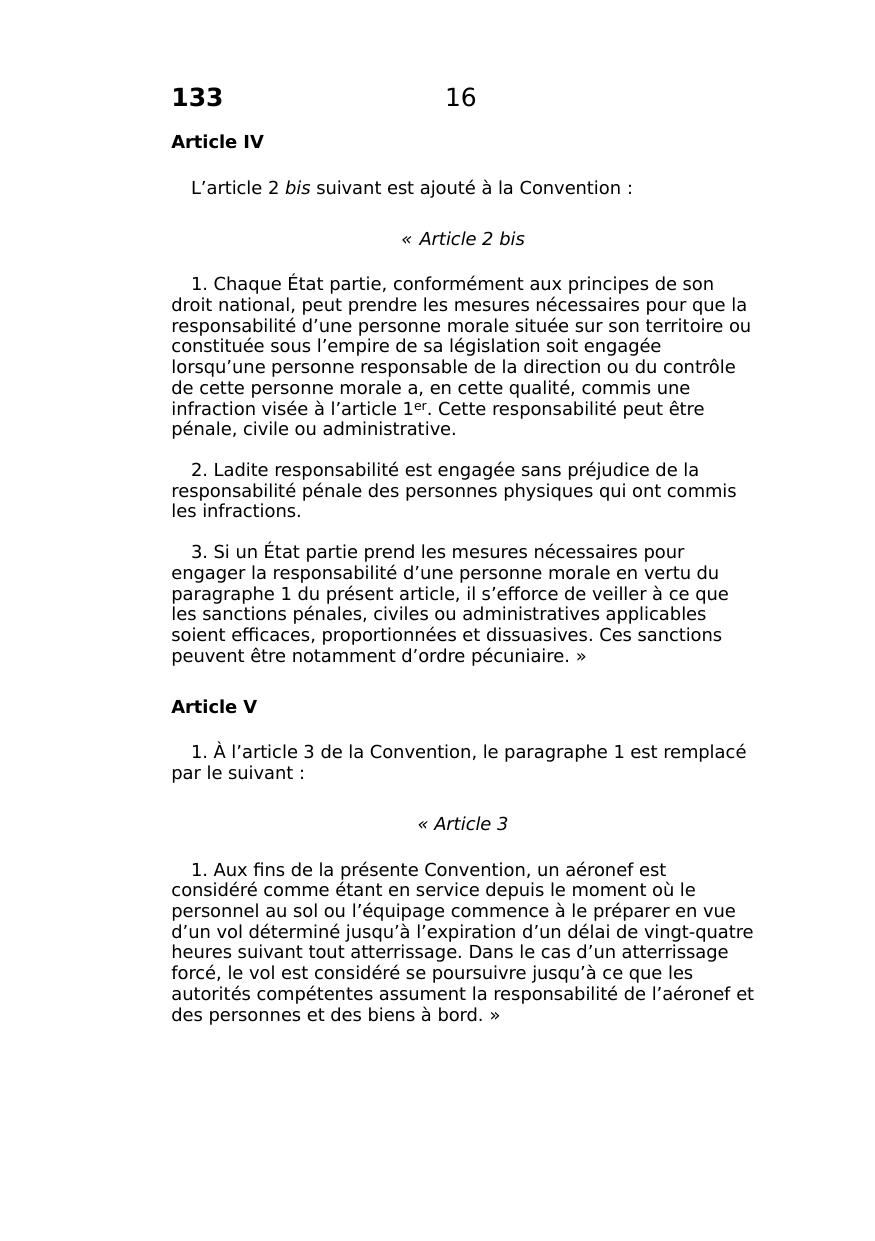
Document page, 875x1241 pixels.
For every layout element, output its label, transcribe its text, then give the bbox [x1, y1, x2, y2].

text L’article 2 bis suivant est ajouté à la Convention : [171, 178, 756, 198]
text 2. Ladite responsabilité est engagée sans préjudice de la responsabilité pénale des personnes physiques qui ont commis les infractions. [171, 460, 756, 522]
text 1. Aux fins de la présente Convention, un aéronef est considéré comme étant en service depuis le moment où le personnel au sol ou l’équipage commence à le préparer en vue d’un vol déterminé jusqu’à l’expiration d’un délai de vingt-quatre heures suivant tout atterrissage. Dans le cas d’un atterrissage forcé, le vol est considéré se poursuivre jusqu’à ce que les autorités compétentes assument la responsabilité de l’aéronef et des personnes et des biens à bord. » [171, 859, 756, 1025]
subtitle Article V [171, 696, 756, 717]
text 1. À l’article 3 de la Convention, le paragraphe 1 est remplacé par le suivant : [171, 742, 756, 784]
subtitle Article IV [171, 132, 756, 153]
subtitle « Article 3 [171, 814, 756, 834]
text 3. Si un État partie prend les mesures nécessaires pour engager la responsabilité d’une personne morale en vertu du paragraphe 1 du présent article, il s’efforce de veiller à ce que les sanctions pénales, civiles ou administratives applicables soient efficaces, proportionnées et dissuasives. Ces sanctions peuvent être notamment d’ordre pécuniaire. » [171, 542, 756, 666]
text 1. Chaque État partie, conformément aux principes de son droit national, peut prendre les mesures nécessaires pour que la responsabilité d’une personne morale située sur son territoire ou constituée sous l’empire de sa législation soit engagée lorsqu’une personne responsable de la direction ou du contrôle de cette personne morale a, en cette qualité, commis une infraction visée à l’article 1er. Cette responsabilité peut être pénale, civile ou administrative. [171, 274, 756, 440]
subtitle « Article 2 bis [171, 228, 756, 249]
